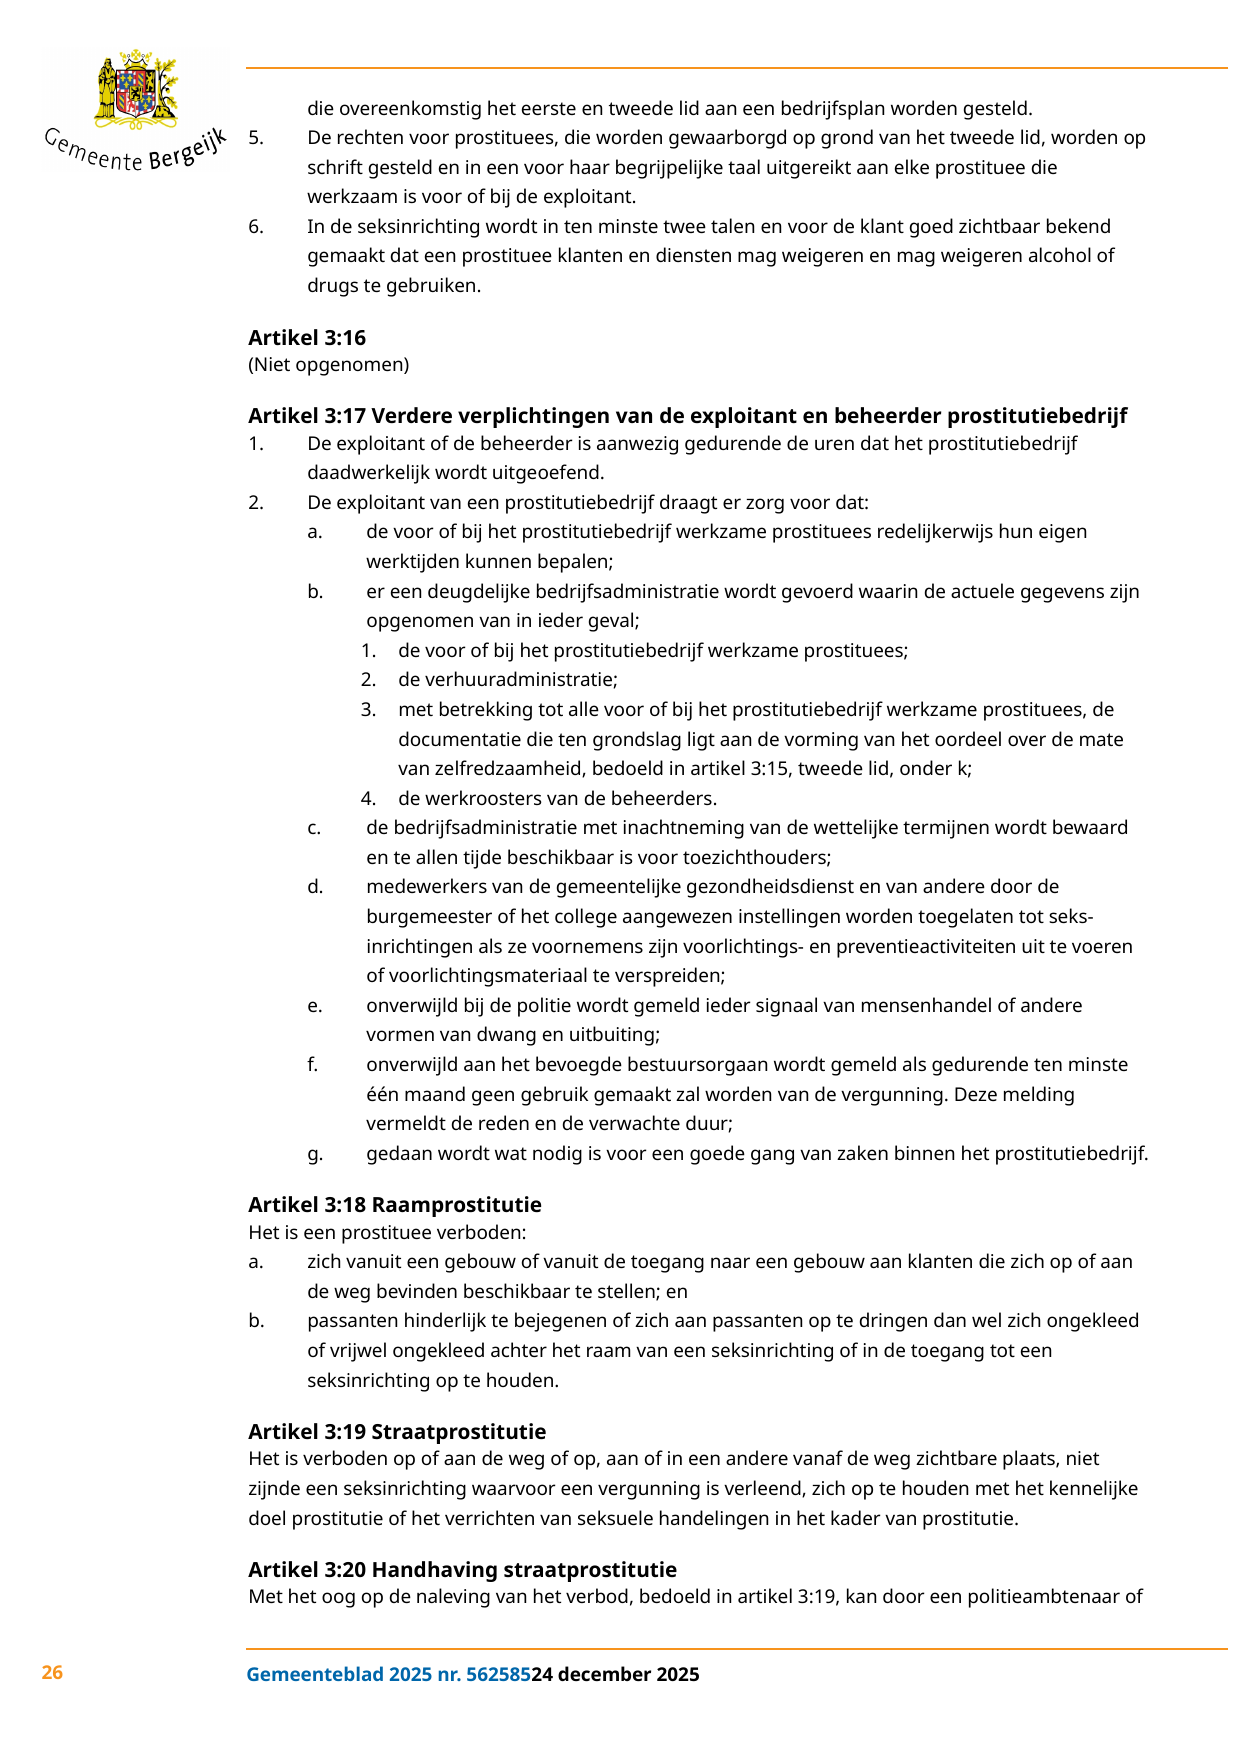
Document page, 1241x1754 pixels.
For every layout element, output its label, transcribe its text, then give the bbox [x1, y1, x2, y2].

list onverwijld bij de politie wordt gemeld ieder signaal van mensenhandel of andere vormen van dwang en uitbuiting; [307, 992, 1152, 1047]
list De rechten voor prostituees, die worden gewaarborgd op grond van het tweede lid, worden op schrift gesteld en in een voor haar begrijpelijke taal uitgereikt aan elke prostituee die werkzaam is voor of bij de exploitant. [248, 124, 1152, 209]
list medewerkers van de gemeentelijke gezondheidsdienst en van andere door de burgemeester of het college aangewezen instellingen worden toegelaten tot seks-inrichtingen als ze voornemens zijn voorlichtings- en preventieactiviteiten uit te voeren of voorlichtingsmateriaal te verspreiden; [307, 874, 1152, 988]
list de bedrijfsadministratie met inachtneming van de wettelijke termijnen wordt bewaard en te allen tijde beschikbaar is voor toezichthouders; [307, 814, 1152, 870]
text Artikel 3:19 Straatprostitutie [248, 1417, 1152, 1446]
text Artikel 3:17 Verdere verplichtingen van de exploitant en beheerder prostitutiebedrijf [248, 402, 1152, 430]
text Artikel 3:20 Handhaving straatprostitutie [248, 1555, 1152, 1584]
text Met het oog op de naleving van het verbod, bedoeld in artikel 3:19, kan door een politieambtenaar of [248, 1584, 1152, 1609]
list er een deugdelijke bedrijfsadministratie wordt gevoerd waarin de actuele gegevens zijn opgenomen van in ieder geval; [307, 578, 1152, 633]
list passanten hinderlijk te bejegenen of zich aan passanten op te dringen dan wel zich ongekleed of vrijwel ongekleed achter het raam van een seksinrichting of in de toegang tot een seksinrichting op te houden. [248, 1308, 1152, 1392]
list onverwijld aan het bevoegde bestuursorgaan wordt gemeld als gedurende ten minste één maand geen gebruik gemaakt zal worden van de vergunning. Deze melding vermeldt de reden en de verwachte duur; [307, 1051, 1152, 1136]
text Artikel 3:18 Raamprostitutie [248, 1190, 1152, 1219]
text (Niet opgenomen) [248, 351, 1152, 377]
list gedaan wordt wat nodig is voor een goede gang van zaken binnen het prostitutiebedrijf. [307, 1140, 1152, 1166]
list de voor of bij het prostitutiebedrijf werkzame prostituees; [361, 637, 1152, 663]
text Het is een prostituee verboden: [248, 1219, 1152, 1244]
picture [41, 47, 231, 172]
list die overeenkomstig het eerste en tweede lid aan een bedrijfsplan worden gesteld. [248, 95, 1152, 121]
list de voor of bij het prostitutiebedrijf werkzame prostituees redelijkerwijs hun eigen werktijden kunnen bepalen; [307, 519, 1152, 574]
list de werkroosters van de beheerders. [361, 785, 1152, 811]
list zich vanuit een gebouw of vanuit de toegang naar een gebouw aan klanten die zich op of aan de weg bevinden beschikbaar te stellen; en [248, 1248, 1152, 1304]
list de verhuuradministratie; [361, 667, 1152, 692]
text Het is verboden op of aan de weg of op, aan of in een andere vanaf de weg zichtbare plaats, niet zijnde een seksinrichting waarvoor een vergunning is verleend, zich op te houden met het kennelijke doel prostitutie of het verrichten van seksuele handelingen in het kader van prostitutie. [248, 1446, 1152, 1531]
list In de seksinrichting wordt in ten minste twee talen en voor de klant goed zichtbaar bekend gemaakt dat een prostituee klanten en diensten mag weigeren en mag weigeren alcohol of drugs te gebruiken. [248, 213, 1152, 298]
list De exploitant of de beheerder is aanwezig gedurende de uren dat het prostitutiebedrijf daadwerkelijk wordt uitgeoefend. [248, 430, 1152, 485]
text Artikel 3:16 [248, 323, 1152, 351]
list met betrekking tot alle voor of bij het prostitutiebedrijf werkzame prostituees, de documentatie die ten grondslag ligt aan de vorming van het oordeel over de mate van zelfredzaamheid, bedoeld in artikel 3:15, tweede lid, onder k; [361, 696, 1152, 781]
list De exploitant van een prostitutiebedrijf draagt er zorg voor dat: [248, 489, 1152, 515]
